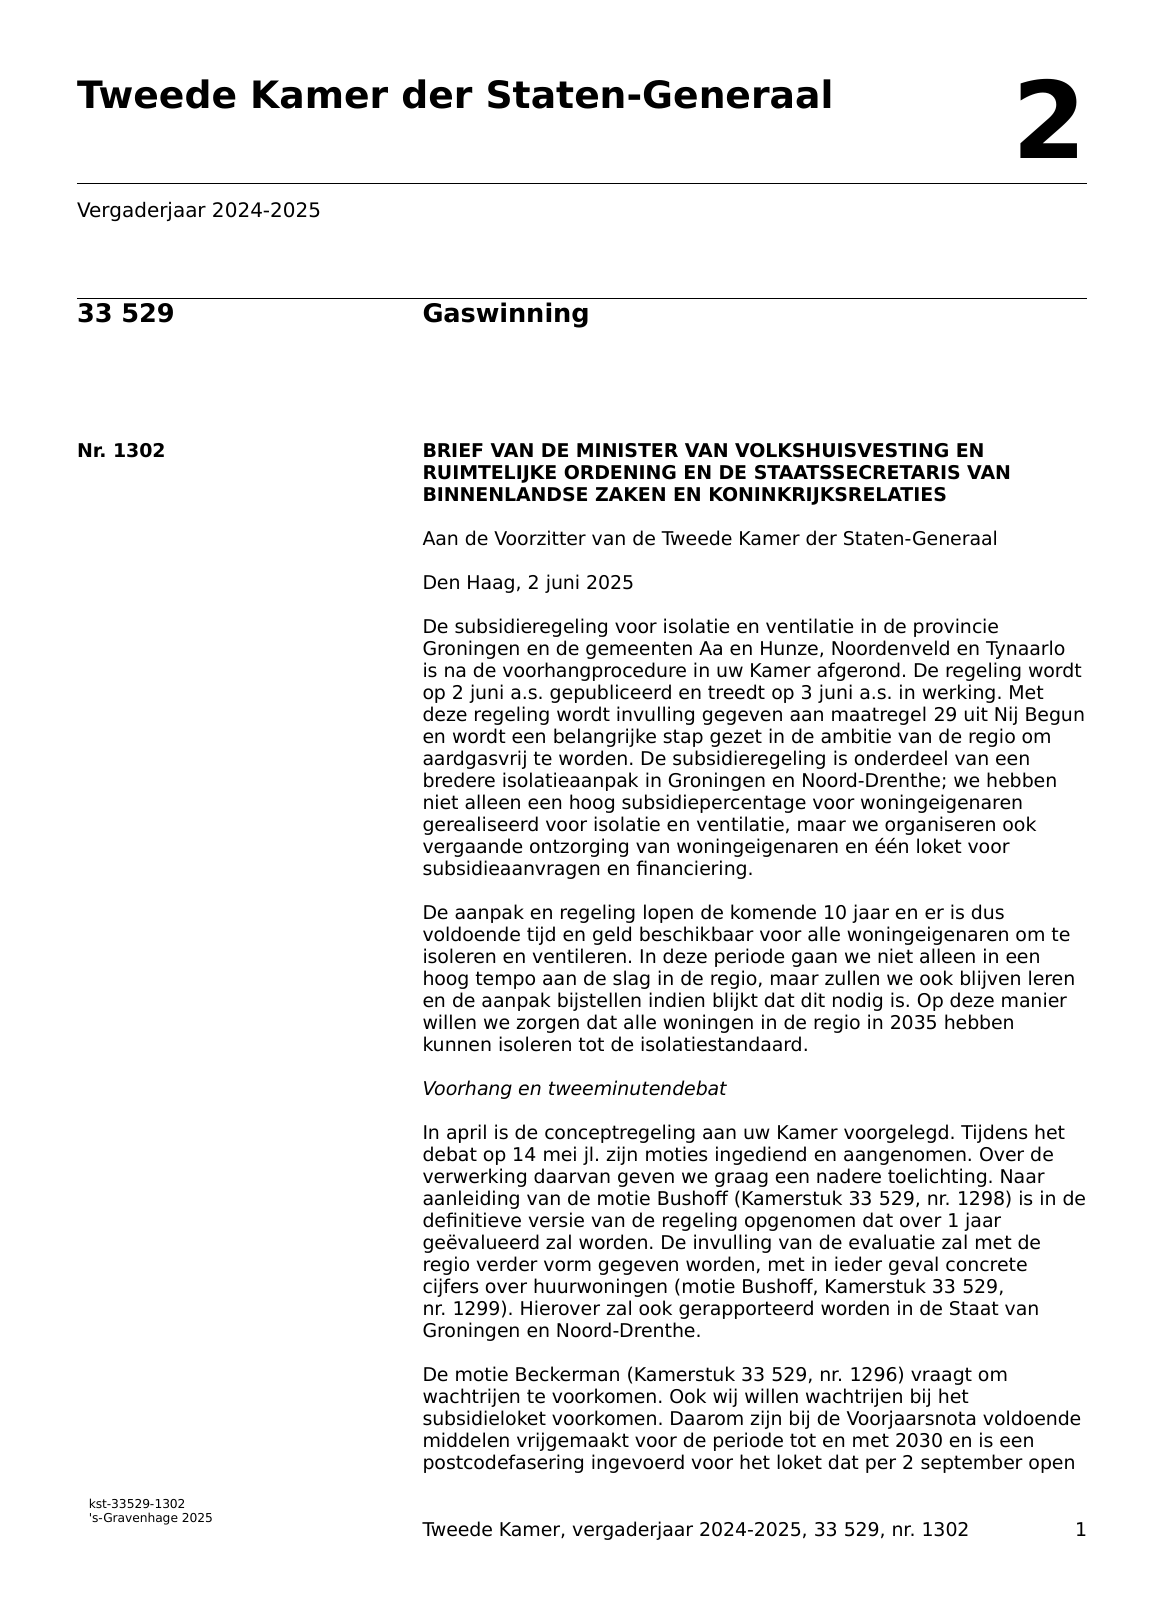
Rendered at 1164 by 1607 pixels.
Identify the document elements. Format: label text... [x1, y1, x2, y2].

table_header 2 [886, 59, 1087, 183]
text In april is de conceptregeling aan uw Kamer voorgelegd. Tijdens het debat op 14 mei jl. zijn moties ingediend en aangenomen. Over de verwerking daarvan geven we graag een nadere toelichting. Naar aanleiding van de motie Bushoff (Kamerstuk 33 529, nr. 1298) is in de definitieve versie van de regeling opgenomen dat over 1 jaar geëvalueerd zal worden. De invulling van de evaluatie zal met de regio verder vorm gegeven worden, met in ieder geval concrete cijfers over huurwoningen (motie Bushoff, Kamerstuk 33 529, nr. 1299). Hierover zal ook gerapporteerd worden in de Staat van Groningen en Noord-Drenthe. [422, 1122, 1087, 1342]
table_header Tweede Kamer der Staten-Generaal [77, 59, 886, 183]
subtitle Nr. 1302 BRIEF VAN DE MINISTER VAN VOLKSHUISVESTING EN RUIMTELIJKE ORDENING EN DE STAATSSECRETARIS VAN BINNENLANDSE ZAKEN EN KONINKRIJKSRELATIES [77, 440, 1087, 506]
subtitle 33 529 Gaswinning [77, 299, 1087, 329]
text Aan de Voorzitter van de Tweede Kamer der Staten-Generaal [422, 528, 1087, 550]
text De motie Beckerman (Kamerstuk 33 529, nr. 1296) vraagt om wachtrijen te voorkomen. Ook wij willen wachtrijen bij het subsidieloket voorkomen. Daarom zijn bij de Voorjaarsnota voldoende middelen vrijgemaakt voor de periode tot en met 2030 en is een postcodefasering ingevoerd voor het loket dat per 2 september open [422, 1364, 1087, 1474]
text Den Haag, 2 juni 2025 [422, 572, 1087, 594]
text 's-Gravenhage 2025 [88, 1511, 323, 1525]
subtitle Voorhang en tweeminutendebat [422, 1078, 1087, 1100]
text kst-33529-1302 [88, 1497, 323, 1511]
text De subsidieregeling voor isolatie en ventilatie in de provincie Groningen en de gemeenten Aa en Hunze, Noordenveld en Tynaarlo is na de voorhangprocedure in uw Kamer afgerond. De regeling wordt op 2 juni a.s. gepubliceerd en treedt op 3 juni a.s. in werking. Met deze regeling wordt invulling gegeven aan maatregel 29 uit Nij Begun en wordt een belangrijke stap gezet in de ambitie van de regio om aardgasvrij te worden. De subsidieregeling is onderdeel van een bredere isolatieaanpak in Groningen en Noord-Drenthe; we hebben niet alleen een hoog subsidiepercentage voor woningeigenaren gerealiseerd voor isolatie en ventilatie, maar we organiseren ook vergaande ontzorging van woningeigenaren en één loket voor subsidieaanvragen en financiering. [422, 616, 1087, 880]
text De aanpak en regeling lopen de komende 10 jaar en er is dus voldoende tijd en geld beschikbaar voor alle woningeigenaren om te isoleren en ventileren. In deze periode gaan we niet alleen in een hoog tempo aan de slag in de regio, maar zullen we ook blijven leren en de aanpak bijstellen indien blijkt dat dit nodig is. Op deze manier willen we zorgen dat alle woningen in de regio in 2035 hebben kunnen isoleren tot de isolatiestandaard. [422, 902, 1087, 1056]
table_cell Vergaderjaar 2024-2025 [77, 184, 1087, 298]
